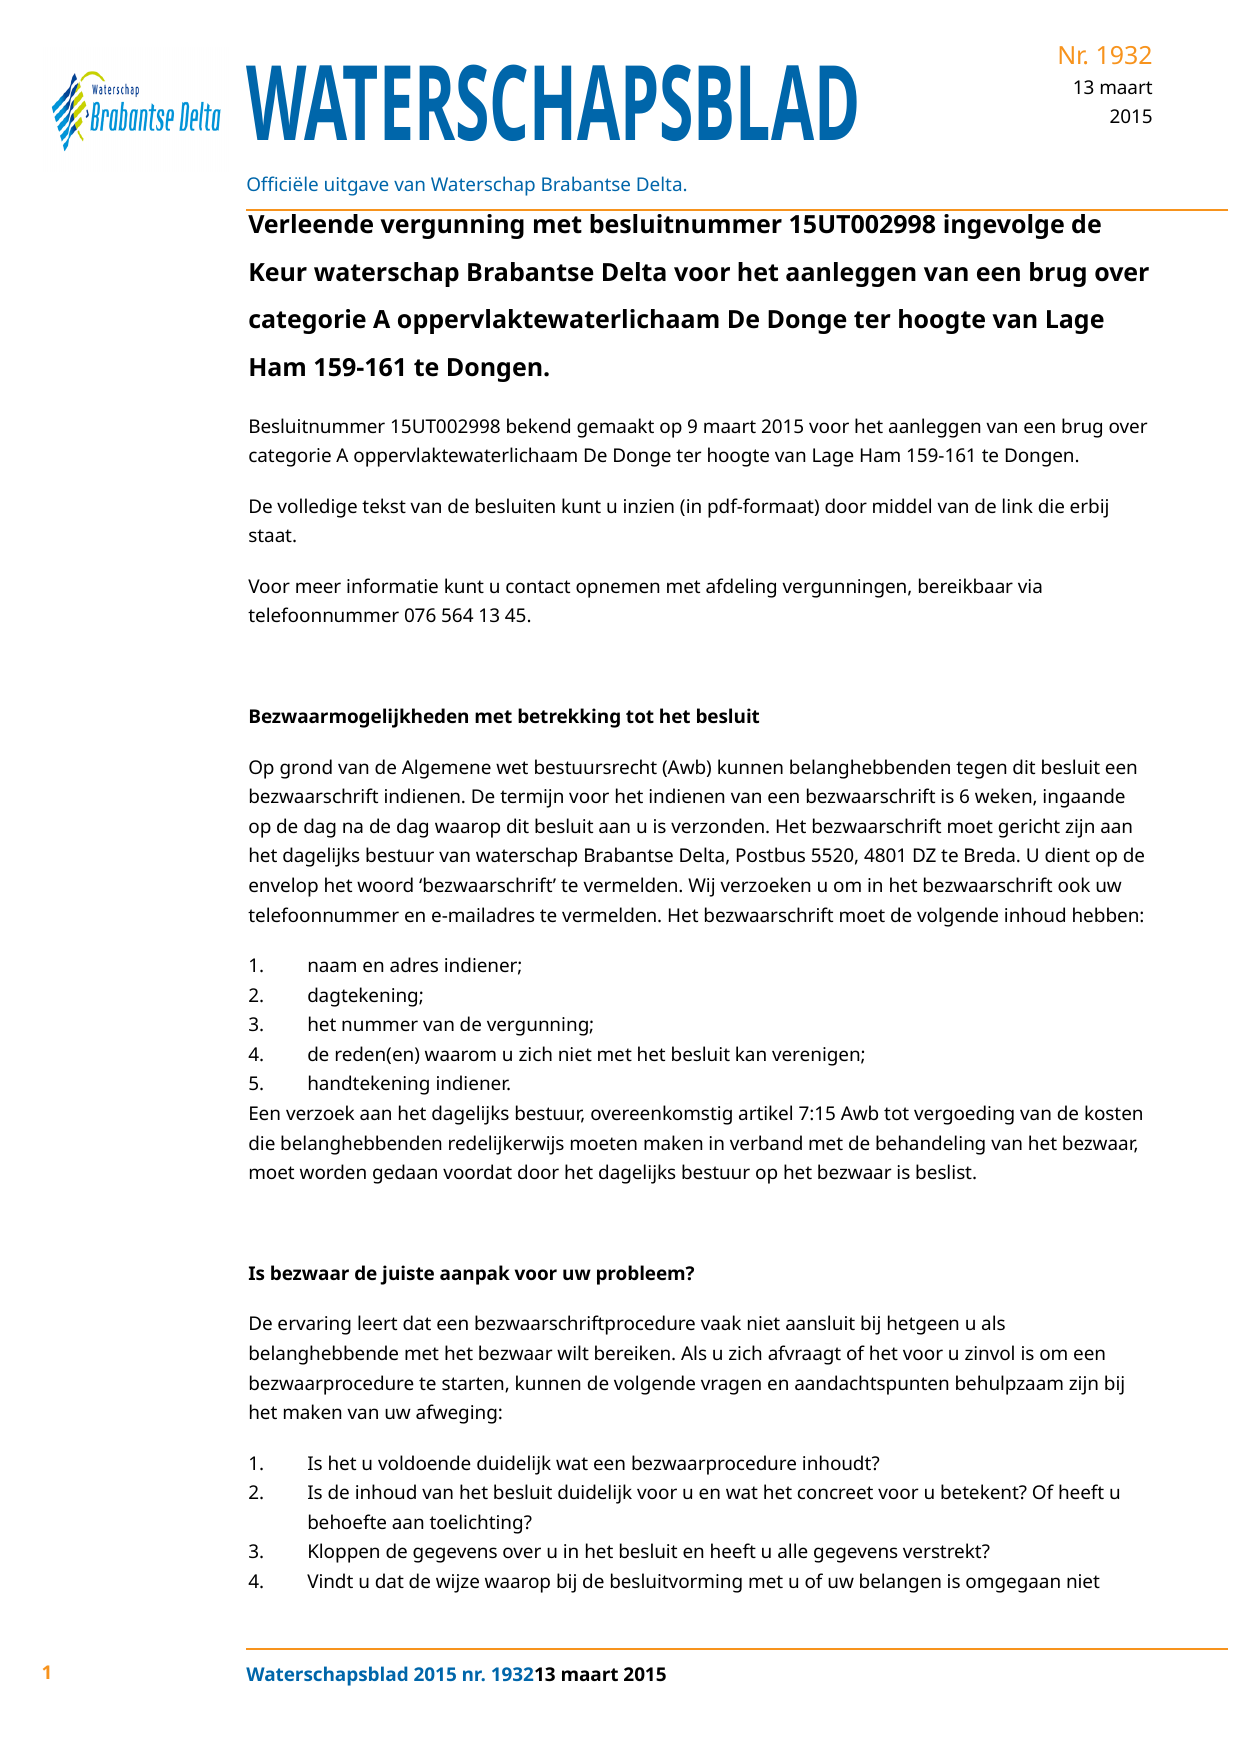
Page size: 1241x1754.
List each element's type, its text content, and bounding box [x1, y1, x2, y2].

picture [41, 47, 231, 172]
text Op grond van de Algemene wet bestuursrecht (Awb) kunnen belanghebbenden tegen dit besluit een bezwaarschrift indienen. De termijn voor het indienen van een bezwaarschrift is 6 weken, ingaande op de dag na de dag waarop dit besluit aan u is verzonden. Het bezwaarschrift moet gericht zijn aan het dagelijks bestuur van waterschap Brabantse Delta, Postbus 5520, 4801 DZ te Breda. U dient op de envelop het woord ‘bezwaarschrift’ te vermelden. Wij verzoeken u om in het bezwaarschrift ook uw telefoonnummer en e‑mailadres te vermelden. Het bezwaarschrift moet de volgende inhoud hebben: [248, 754, 1152, 928]
text Voor meer informatie kunt u contact opnemen met afdeling vergunningen, bereikbaar via telefoonnummer 076 564 13 45. [248, 573, 1152, 628]
text Is bezwaar de juiste aanpak voor uw probleem? [248, 1260, 1152, 1286]
list handtekening indiener. [248, 1071, 1152, 1096]
list Vindt u dat de wijze waarop bij de besluitvorming met u of uw belangen is omgegaan niet [248, 1568, 1152, 1594]
list de reden(en) waarom u zich niet met het besluit kan verenigen; [248, 1041, 1152, 1067]
list Is het u voldoende duidelijk wat een bezwaarprocedure inhoudt? [248, 1450, 1152, 1476]
text De ervaring leert dat een bezwaarschriftprocedure vaak niet aansluit bij hetgeen u als belanghebbende met het bezwaar wilt bereiken. Als u zich afvraagt of het voor u zinvol is om een bezwaarprocedure te starten, kunnen de volgende vragen en aandachtspunten behulpzaam zijn bij het maken van uw afweging: [248, 1311, 1152, 1425]
list Kloppen de gegevens over u in het besluit en heeft u alle gegevens verstrekt? [248, 1538, 1152, 1564]
text Besluitnummer 15UT002998 bekend gemaakt op 9 maart 2015 voor het aanleggen van een brug over categorie A oppervlaktewaterlichaam De Donge ter hoogte van Lage Ham 159-161 te Dongen. [248, 413, 1152, 468]
text Verleende vergunning met besluitnummer 15UT002998 ingevolge de Keur waterschap Brabantse Delta voor het aanleggen van een brug over categorie A oppervlaktewaterlichaam De Donge ter hoogte van Lage Ham 159-161 te Dongen. [248, 211, 1152, 384]
list dagtekening; [248, 982, 1152, 1008]
list het nummer van de vergunning; [248, 1011, 1152, 1037]
text Een verzoek aan het dagelijks bestuur, overeenkomstig artikel 7:15 Awb tot vergoeding van de kosten die belanghebbenden redelijkerwijs moeten maken in verband met de behandeling van het bezwaar, moet worden gedaan voordat door het dagelijks bestuur op het bezwaar is beslist. [248, 1100, 1152, 1185]
list naam en adres indiener; [248, 952, 1152, 978]
text Bezwaarmogelijkheden met betrekking tot het besluit [248, 703, 1152, 729]
text De volledige tekst van de besluiten kunt u inzien (in pdf-formaat) door middel van de link die erbij staat. [248, 493, 1152, 548]
list Is de inhoud van het besluit duidelijk voor u en wat het concreet voor u betekent? Of heeft u behoefte aan toelichting? [248, 1479, 1152, 1535]
